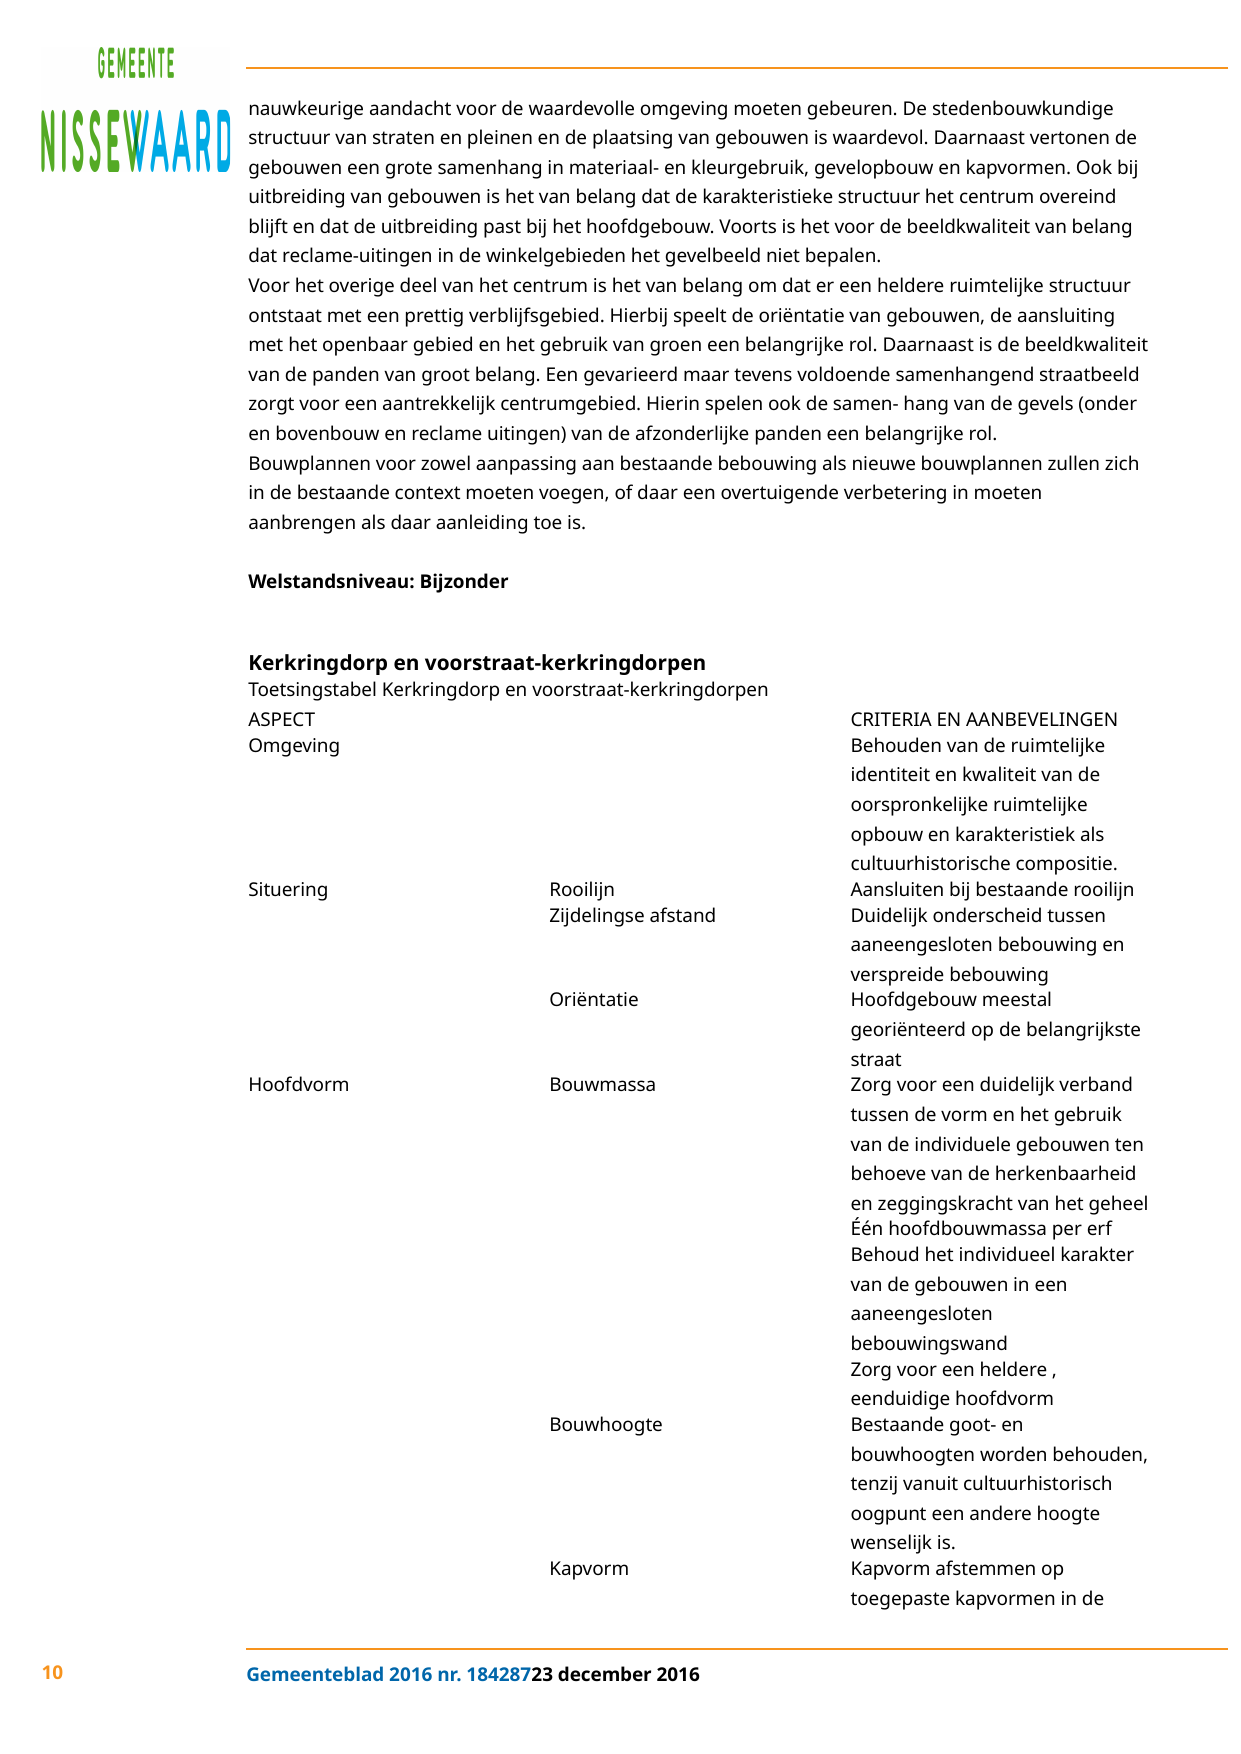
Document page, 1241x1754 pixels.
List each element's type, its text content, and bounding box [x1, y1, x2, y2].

table_cell Behoud het individueel karakter van de gebouwen in een aaneengesloten bebouwingswand [850, 1241, 1152, 1356]
picture [222, 122, 227, 160]
table_cell Oriëntatie [549, 987, 850, 1072]
table_cell Zorg voor een heldere , eenduidige hoofdvorm [850, 1356, 1152, 1411]
table_header ASPECT [248, 706, 549, 732]
table_cell Bouwhoogte [549, 1411, 850, 1555]
table_cell [248, 902, 549, 987]
table_cell [549, 1241, 850, 1356]
table_cell Behouden van de ruimtelijke identiteit en kwaliteit van de oorspronkelijke ruimtelijke opbouw en karakteristiek als cultuurhistorische compositie. [850, 732, 1152, 876]
table_header [549, 706, 850, 732]
table_cell Aansluiten bij bestaande rooilijn [850, 876, 1152, 902]
text Kerkringdorp en voorstraat-kerkringdorpen [248, 648, 1152, 677]
table_cell [248, 1356, 549, 1411]
table_header CRITERIA EN AANBEVELINGEN [850, 706, 1152, 732]
table_cell Zorg voor een duidelijk verband tussen de vorm en het gebruik van de individuele gebouwen ten behoeve van de herkenbaarheid en zeggingskracht van het geheel [850, 1072, 1152, 1216]
picture [154, 157, 165, 172]
table_cell [248, 1411, 549, 1555]
picture [200, 151, 206, 172]
table_cell Zijdelingse afstand [549, 902, 850, 987]
table_cell Duidelijk onderscheid tussen aaneengesloten bebouwing en verspreide bebouwing [850, 902, 1152, 987]
table_cell [248, 1241, 549, 1356]
table_cell [549, 1356, 850, 1411]
table_cell Kapvorm [549, 1555, 850, 1611]
text Voor het overige deel van het centrum is het van belang om dat er een heldere ruimtelijke structuur ontstaat met een prettig verblijfsgebied. Hierbij speelt de oriëntatie van gebouwen, de aansluiting met het openbaar gebied en het gebruik van groen een belangrijke rol. Daarnaast is de beeldkwaliteit van de panden van groot belang. Een gevarieerd maar tevens voldoende samenhangend straatbeeld zorgt voor een aantrekkelijk centrumgebied. Hierin spelen ook de samen- hang van de gevels (onder en bovenbouw en reclame uitingen) van de afzonderlijke panden een belangrijke rol. [248, 272, 1152, 446]
picture [41, 47, 231, 172]
table_cell [248, 1555, 549, 1611]
table_cell Hoofdvorm [248, 1072, 549, 1216]
table_cell [549, 1216, 850, 1241]
table_cell Rooilijn [549, 876, 850, 902]
text nauwkeurige aandacht voor de waardevolle omgeving moeten gebeuren. De stedenbouwkundige structuur van straten en pleinen en de plaatsing van gebouwen is waardevol. Daarnaast vertonen de gebouwen een grote samenhang in materiaal- en kleurgebruik, gevelopbouw en kapvormen. Ook bij uitbreiding van gebouwen is het van belang dat de karakteristieke structuur het centrum overeind blijft en dat de uitbreiding past bij het hoofdgebouw. Voorts is het voor de beeldkwaliteit van belang dat reclame-uitingen in de winkelgebieden het gevelbeeld niet bepalen. [248, 95, 1152, 268]
table_cell Bouwmassa [549, 1072, 850, 1216]
table_cell [248, 1216, 549, 1241]
text Bouwplannen voor zowel aanpassing aan bestaande bebouwing als nieuwe bouwplannen zullen zich in de bestaande context moeten voegen, of daar een overtuigende verbetering in moeten aanbrengen als daar aanleiding toe is. [248, 450, 1152, 535]
table_cell Bestaande goot- en bouwhoogten worden behouden, tenzij vanuit cultuurhistorisch oogpunt een andere hoogte wenselijk is. [850, 1411, 1152, 1555]
table_cell Omgeving [248, 732, 549, 876]
picture [201, 122, 206, 138]
picture [176, 157, 187, 172]
table_cell Één hoofdbouwmassa per erf [850, 1216, 1152, 1241]
table_cell Situering [248, 876, 549, 902]
table_cell [549, 732, 850, 876]
table_cell Kapvorm afstemmen op toegepaste kapvormen in de [850, 1555, 1152, 1611]
text Toetsingstabel Kerkringdorp en voorstraat-kerkringdorpen [248, 677, 1152, 702]
table_cell Hoofdgebouw meestal georiënteerd op de belangrijkste straat [850, 987, 1152, 1072]
table_cell [248, 987, 549, 1072]
text Welstandsniveau: Bijzonder [248, 568, 1152, 594]
